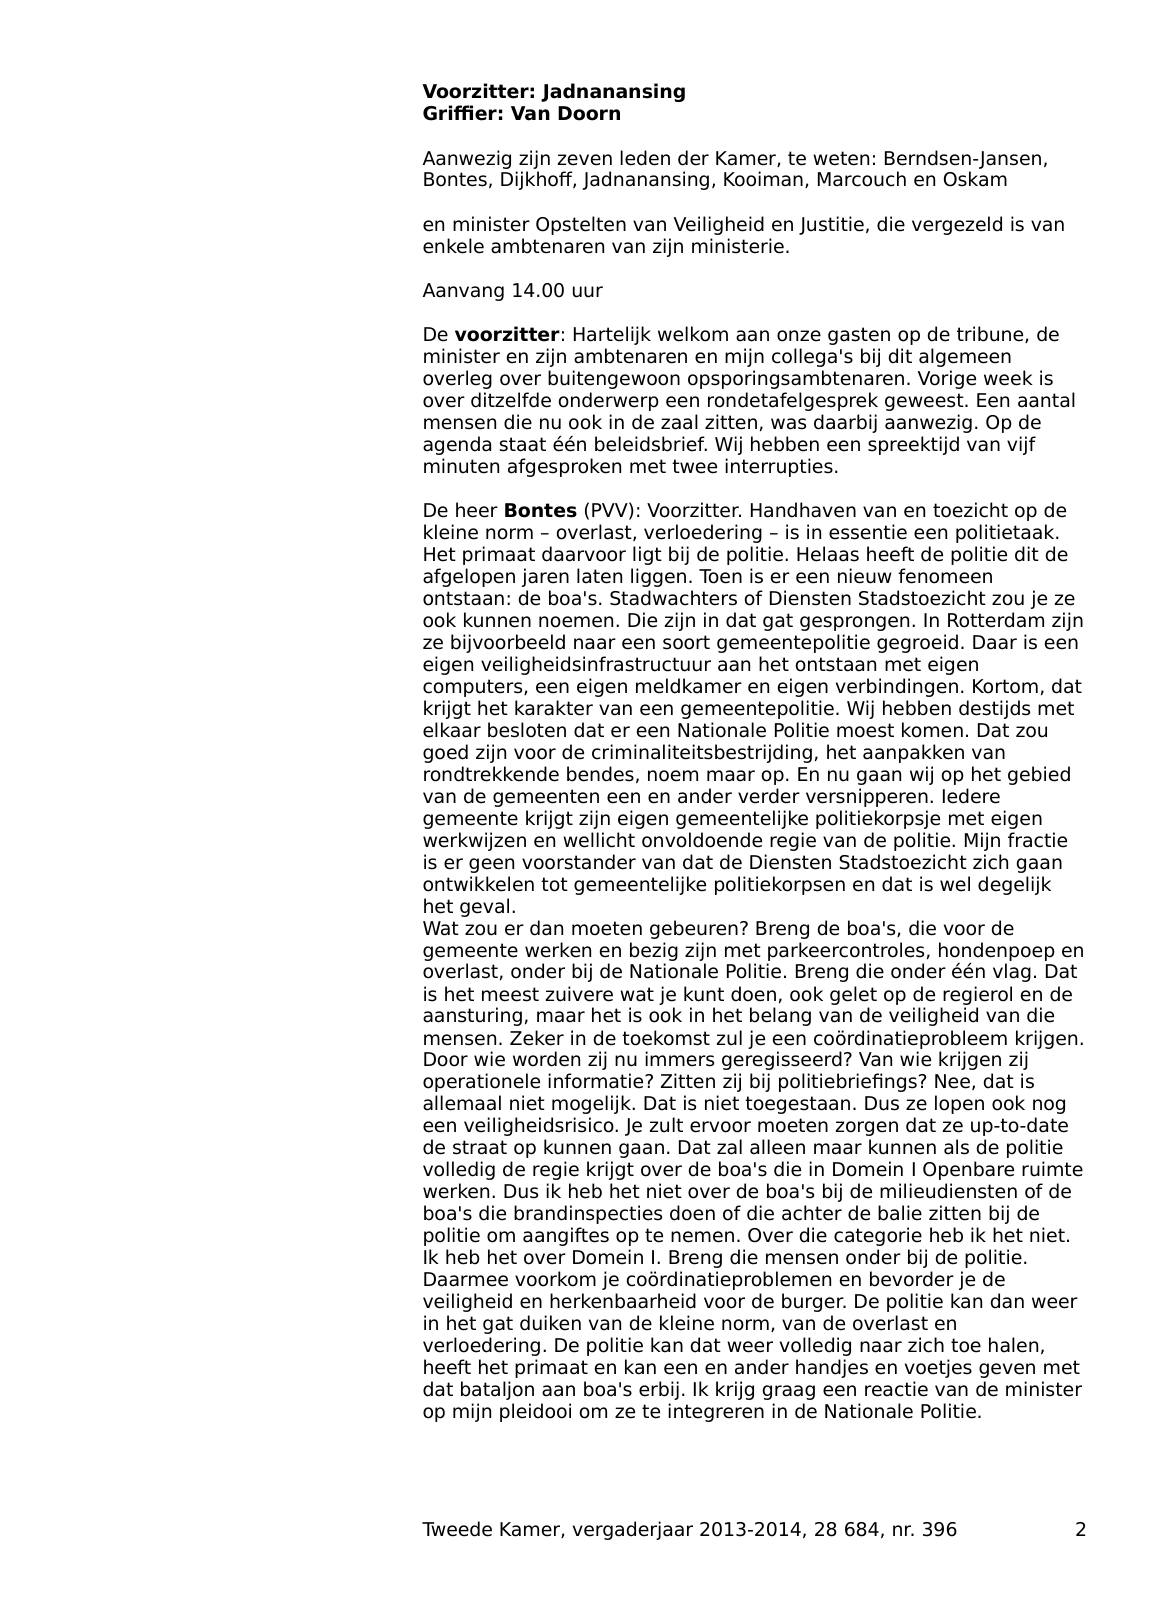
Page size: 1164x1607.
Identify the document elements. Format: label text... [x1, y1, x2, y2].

text Aanvang 14.00 uur [422, 280, 1087, 302]
text De voorzitter: Hartelijk welkom aan onze gasten op de tribune, de minister en zijn ambtenaren en mijn collega's bij dit algemeen overleg over buitengewoon opsporingsambtenaren. Vorige week is over ditzelfde onderwerp een rondetafelgesprek geweest. Een aantal mensen die nu ook in de zaal zitten, was daarbij aanwezig. Op de agenda staat één beleidsbrief. Wij hebben een spreektijd van vijf minuten afgesproken met twee interrupties. [422, 324, 1087, 478]
text Aanwezig zijn zeven leden der Kamer, te weten: Berndsen-Jansen, Bontes, Dijkhoff, Jadnanansing, Kooiman, Marcouch en Oskam [422, 147, 1087, 191]
text Griffier: Van Doorn [422, 103, 1087, 125]
text Voorzitter: Jadnanansing [422, 81, 1087, 103]
text De heer Bontes (PVV): Voorzitter. Handhaven van en toezicht op de kleine norm – overlast, verloedering – is in essentie een politietaak. Het primaat daarvoor ligt bij de politie. Helaas heeft de politie dit de afgelopen jaren laten liggen. Toen is er een nieuw fenomeen ontstaan: de boa's. Stadwachters of Diensten Stadstoezicht zou je ze ook kunnen noemen. Die zijn in dat gat gesprongen. In Rotterdam zijn ze bijvoorbeeld naar een soort gemeentepolitie gegroeid. Daar is een eigen veiligheidsinfrastructuur aan het ontstaan met eigen computers, een eigen meldkamer en eigen verbindingen. Kortom, dat krijgt het karakter van een gemeentepolitie. Wij hebben destijds met elkaar besloten dat er een Nationale Politie moest komen. Dat zou goed zijn voor de criminaliteitsbestrijding, het aanpakken van rondtrekkende bendes, noem maar op. En nu gaan wij op het gebied van de gemeenten een en ander verder versnipperen. Iedere gemeente krijgt zijn eigen gemeentelijke politiekorpsje met eigen werkwijzen en wellicht onvoldoende regie van de politie. Mijn fractie is er geen voorstander van dat de Diensten Stadstoezicht zich gaan ontwikkelen tot gemeentelijke politiekorpsen en dat is wel degelijk het geval. [422, 500, 1087, 917]
text Wat zou er dan moeten gebeuren? Breng de boa's, die voor de gemeente werken en bezig zijn met parkeercontroles, hondenpoep en overlast, onder bij de Nationale Politie. Breng die onder één vlag. Dat is het meest zuivere wat je kunt doen, ook gelet op de regierol en de aansturing, maar het is ook in het belang van de veiligheid van die mensen. Zeker in de toekomst zul je een coördinatieprobleem krijgen. Door wie worden zij nu immers geregisseerd? Van wie krijgen zij operationele informatie? Zitten zij bij politiebriefings? Nee, dat is allemaal niet mogelijk. Dat is niet toegestaan. Dus ze lopen ook nog een veiligheidsrisico. Je zult ervoor moeten zorgen dat ze up-to-date de straat op kunnen gaan. Dat zal alleen maar kunnen als de politie volledig de regie krijgt over de boa's die in Domein I Openbare ruimte werken. Dus ik heb het niet over de boa's bij de milieudiensten of de boa's die brandinspecties doen of die achter de balie zitten bij de politie om aangiftes op te nemen. Over die categorie heb ik het niet. Ik heb het over Domein I. Breng die mensen onder bij de politie. Daarmee voorkom je coördinatieproblemen en bevorder je de veiligheid en herkenbaarheid voor de burger. De politie kan dan weer in het gat duiken van de kleine norm, van de overlast en verloedering. De politie kan dat weer volledig naar zich toe halen, heeft het primaat en kan een en ander handjes en voetjes geven met dat bataljon aan boa's erbij. Ik krijg graag een reactie van de minister op mijn pleidooi om ze te integreren in de Nationale Politie. [422, 917, 1087, 1423]
text en minister Opstelten van Veiligheid en Justitie, die vergezeld is van enkele ambtenaren van zijn ministerie. [422, 213, 1087, 257]
